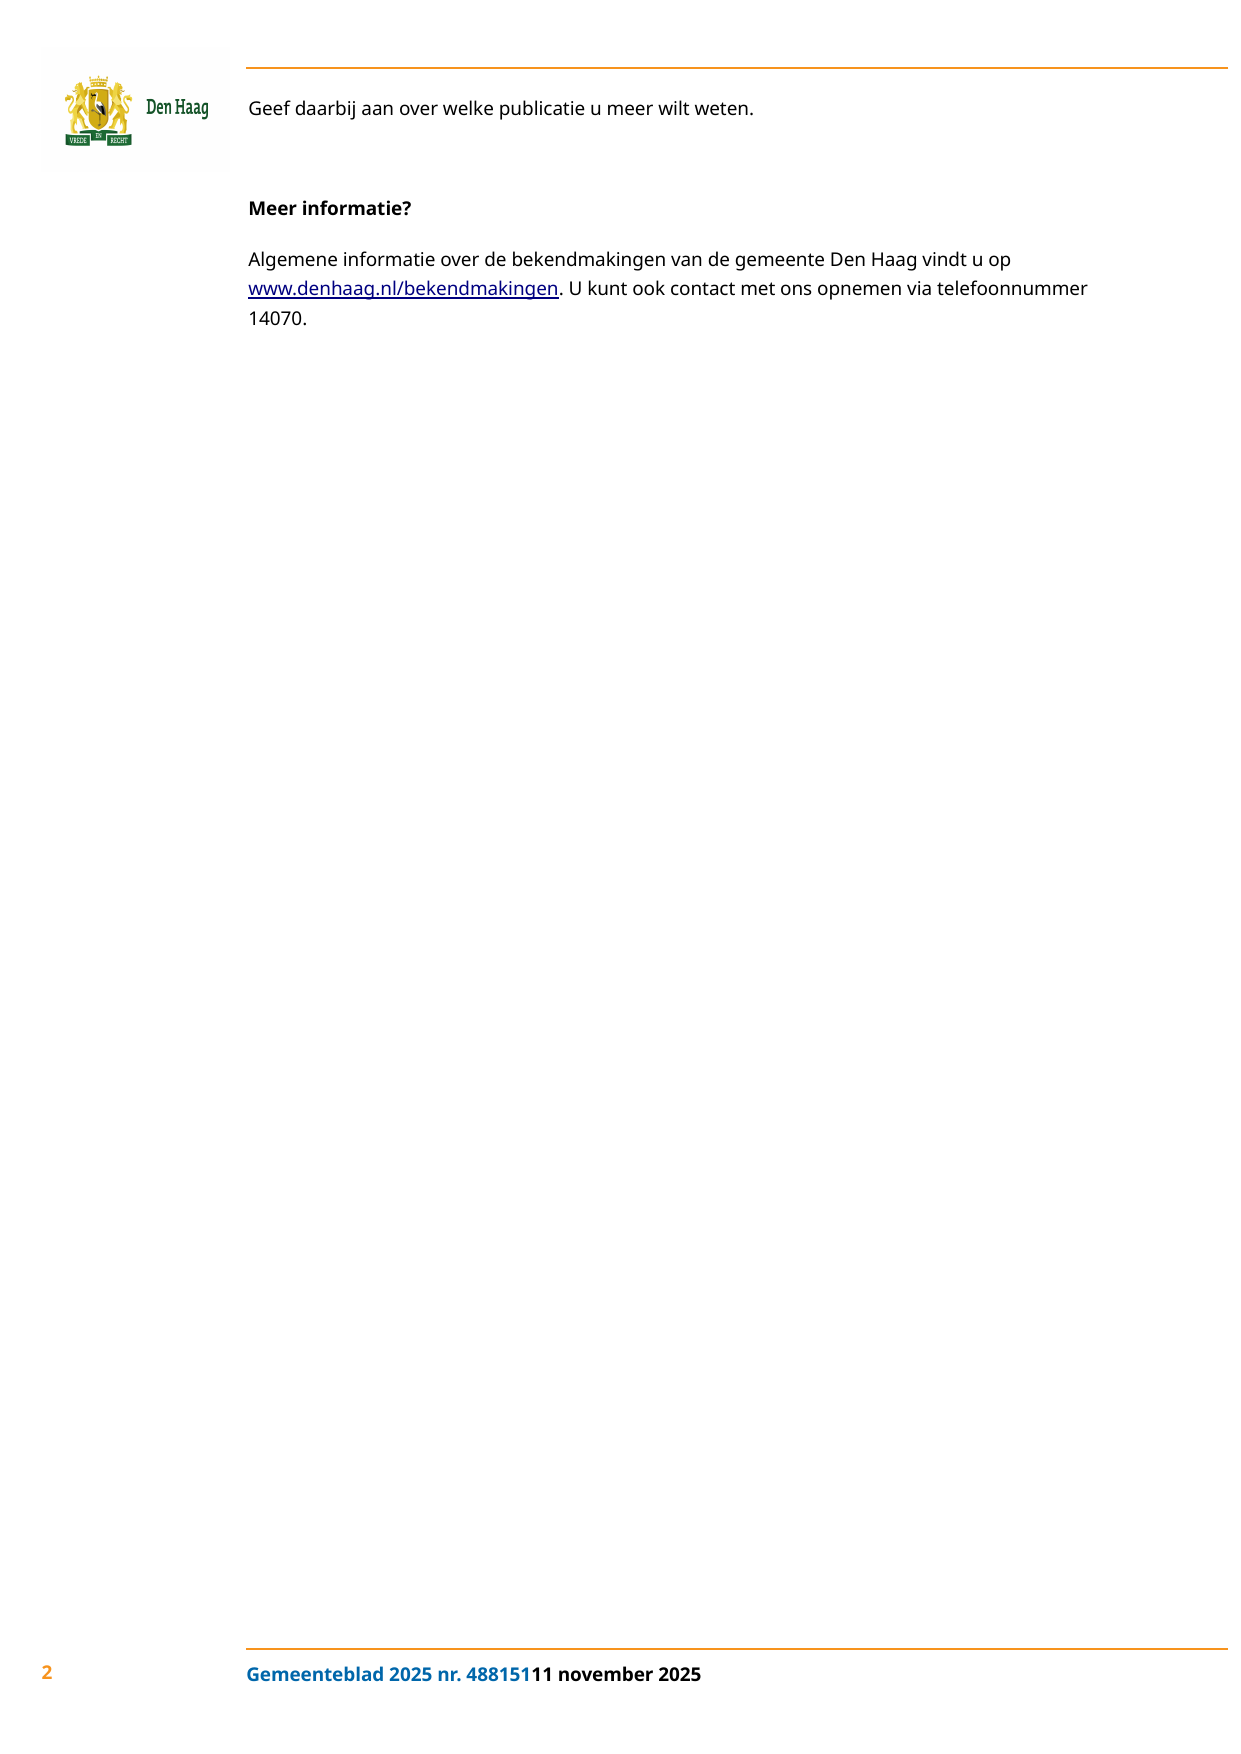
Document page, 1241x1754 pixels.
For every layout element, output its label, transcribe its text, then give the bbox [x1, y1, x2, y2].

text Algemene informatie over de bekendmakingen van de gemeente Den Haag vindt u op www.denhaag.nl/bekendmakingen. U kunt ook contact met ons opnemen via telefoonnummer 14070. [248, 246, 1152, 331]
text Geef daarbij aan over welke publicatie u meer wilt weten. [248, 95, 1152, 121]
picture [41, 47, 231, 172]
text Meer informatie? [248, 196, 1152, 221]
